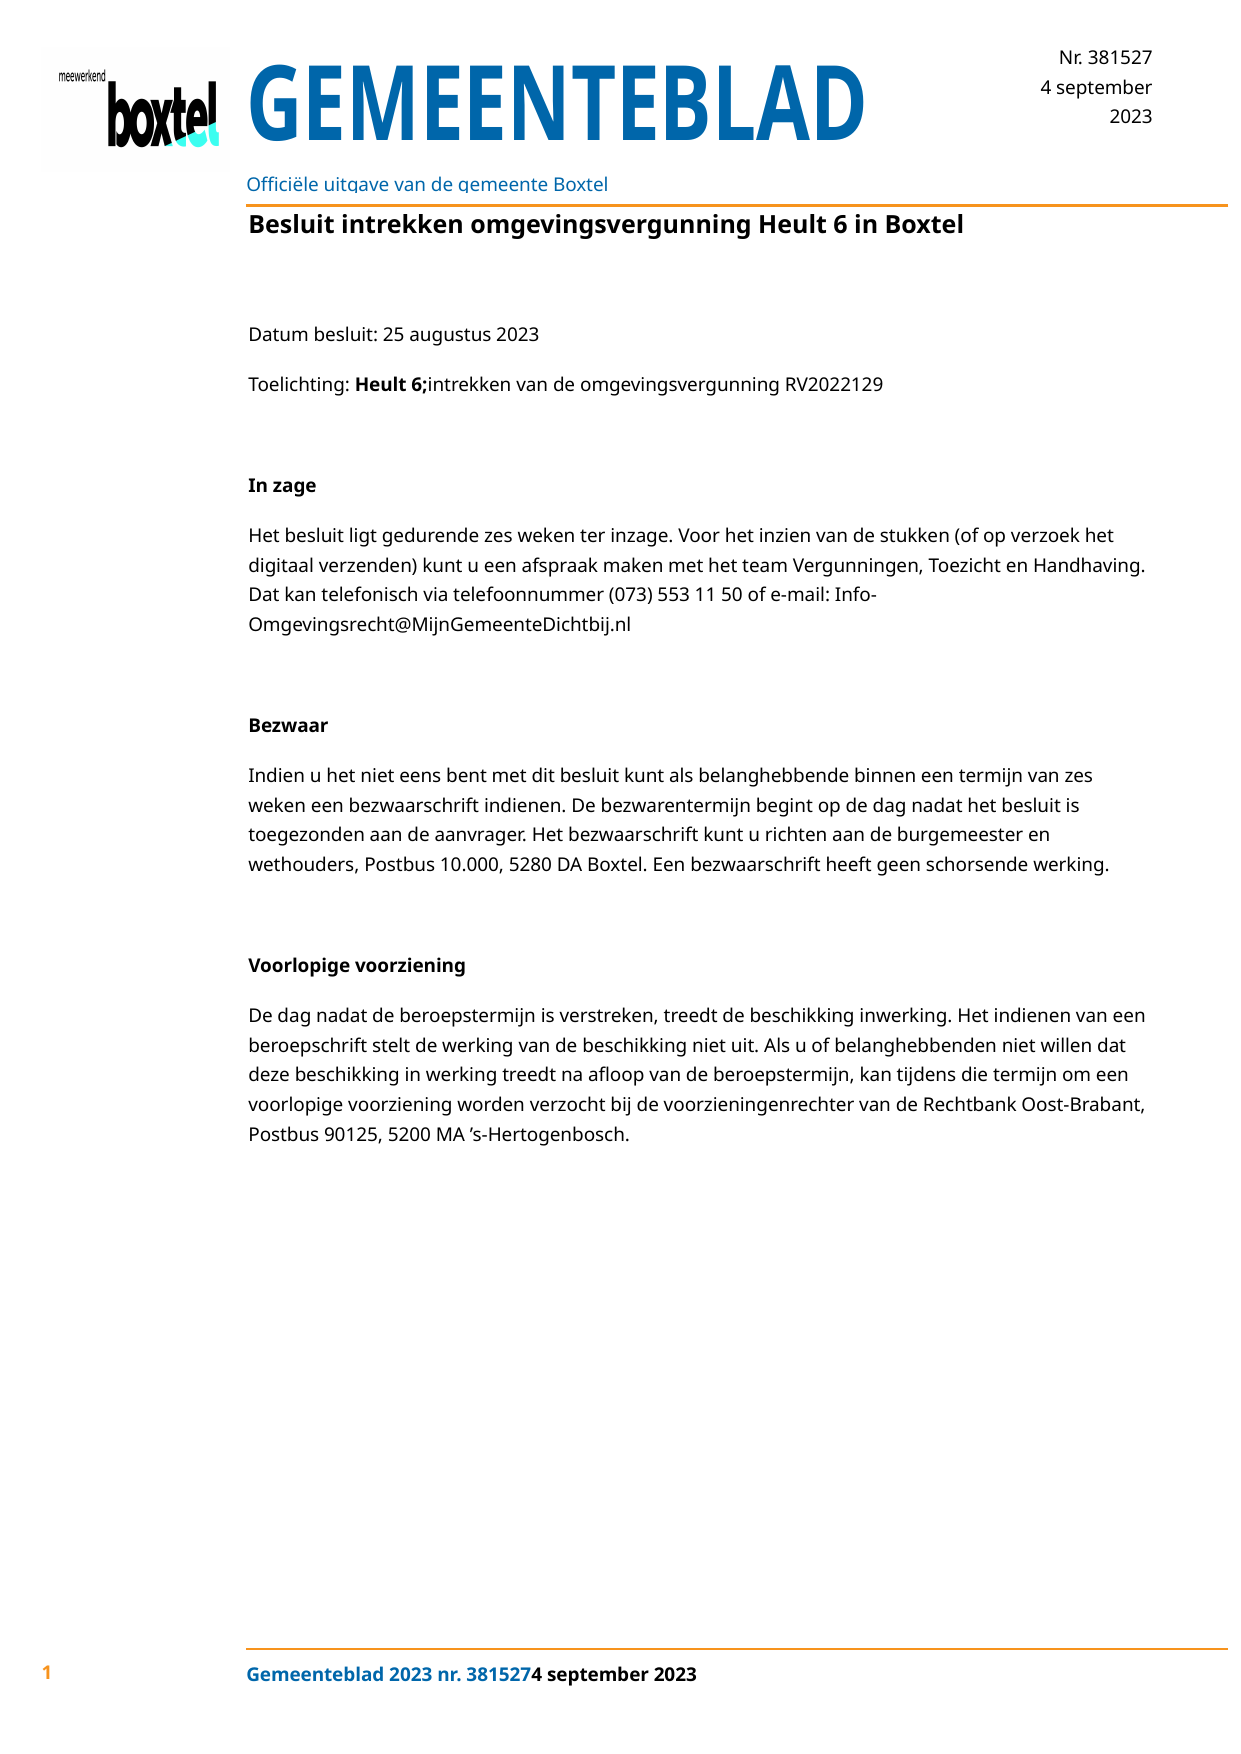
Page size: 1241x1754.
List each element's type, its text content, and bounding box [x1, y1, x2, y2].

text Bezwaar [248, 712, 1152, 738]
text Besluit intrekken omgevingsvergunning Heult 6 in Boxtel [248, 207, 1152, 241]
text Indien u het niet eens bent met dit besluit kunt als belanghebbende binnen een termijn van zes weken een bezwaarschrift indienen. De bezwarentermijn begint op de dag nadat het besluit is toegezonden aan de aanvrager. Het bezwaarschrift kunt u richten aan de burgemeester en wethouders, Postbus 10.000, 5280 DA Boxtel. Een bezwaarschrift heeft geen schorsende werking. [248, 762, 1152, 877]
text Toelichting: Heult 6;intrekken van de omgevingsvergunning RV2022129 [248, 371, 1152, 397]
picture [41, 47, 231, 172]
text Datum besluit: 25 augustus 2023 [248, 321, 1152, 346]
text De dag nadat de beroepstermijn is verstreken, treedt de beschikking inwerking. Het indienen van een beroepschrift stelt de werking van de beschikking niet uit. Als u of belanghebbenden niet willen dat deze beschikking in werking treedt na afloop van de beroepstermijn, kan tijdens die termijn om een voorlopige voorziening worden verzocht bij de voorzieningenrechter van de Rechtbank Oost-Brabant, Postbus 90125, 5200 MA ’s-Hertogenbosch. [248, 1002, 1152, 1146]
text In zage [248, 472, 1152, 498]
text Het besluit ligt gedurende zes weken ter inzage. Voor het inzien van de stukken (of op verzoek het digitaal verzenden) kunt u een afspraak maken met het team Vergunningen, Toezicht en Handhaving. Dat kan telefonisch via telefoonnummer (073) 553 11 50 of e-mail: Info-Omgevingsrecht@MijnGemeenteDichtbij.nl [248, 522, 1152, 637]
text Voorlopige voorziening [248, 952, 1152, 978]
